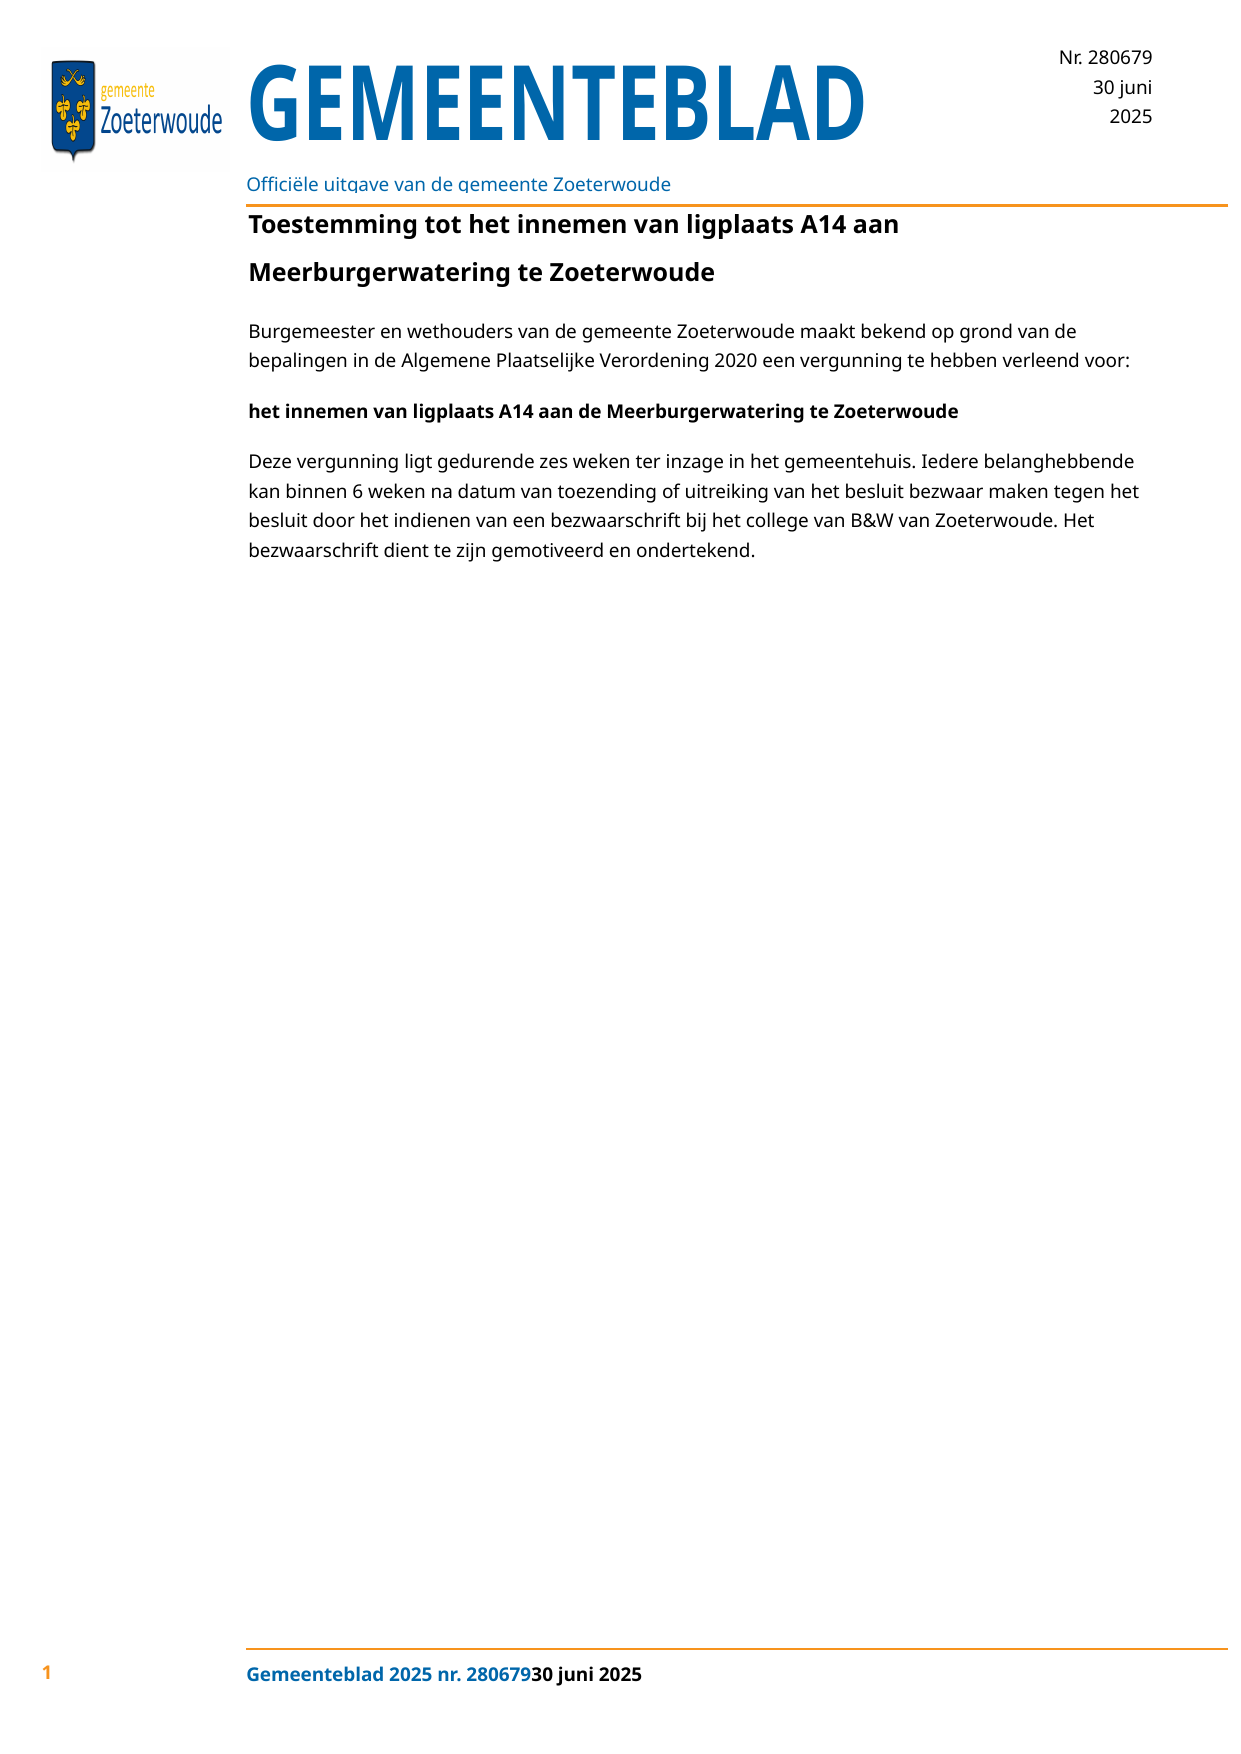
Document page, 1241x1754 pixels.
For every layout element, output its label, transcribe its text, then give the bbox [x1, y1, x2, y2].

text het innemen van ligplaats A14 aan de Meerburgerwatering te Zoeterwoude [248, 398, 1152, 424]
text Burgemeester en wethouders van de gemeente Zoeterwoude maakt bekend op grond van de bepalingen in de Algemene Plaatselijke Verordening 2020 een vergunning te hebben verleend voor: [248, 318, 1152, 373]
picture [41, 47, 231, 172]
text Toestemming tot het innemen van ligplaats A14 aan Meerburgerwatering te Zoeterwoude [248, 207, 1152, 288]
text Deze vergunning ligt gedurende zes weken ter inzage in het gemeentehuis. Iedere belanghebbende kan binnen 6 weken na datum van toezending of uitreiking van het besluit bezwaar maken tegen het besluit door het indienen van een bezwaarschrift bij het college van B&W van Zoeterwoude. Het bezwaarschrift dient te zijn gemotiveerd en ondertekend. [248, 448, 1152, 563]
